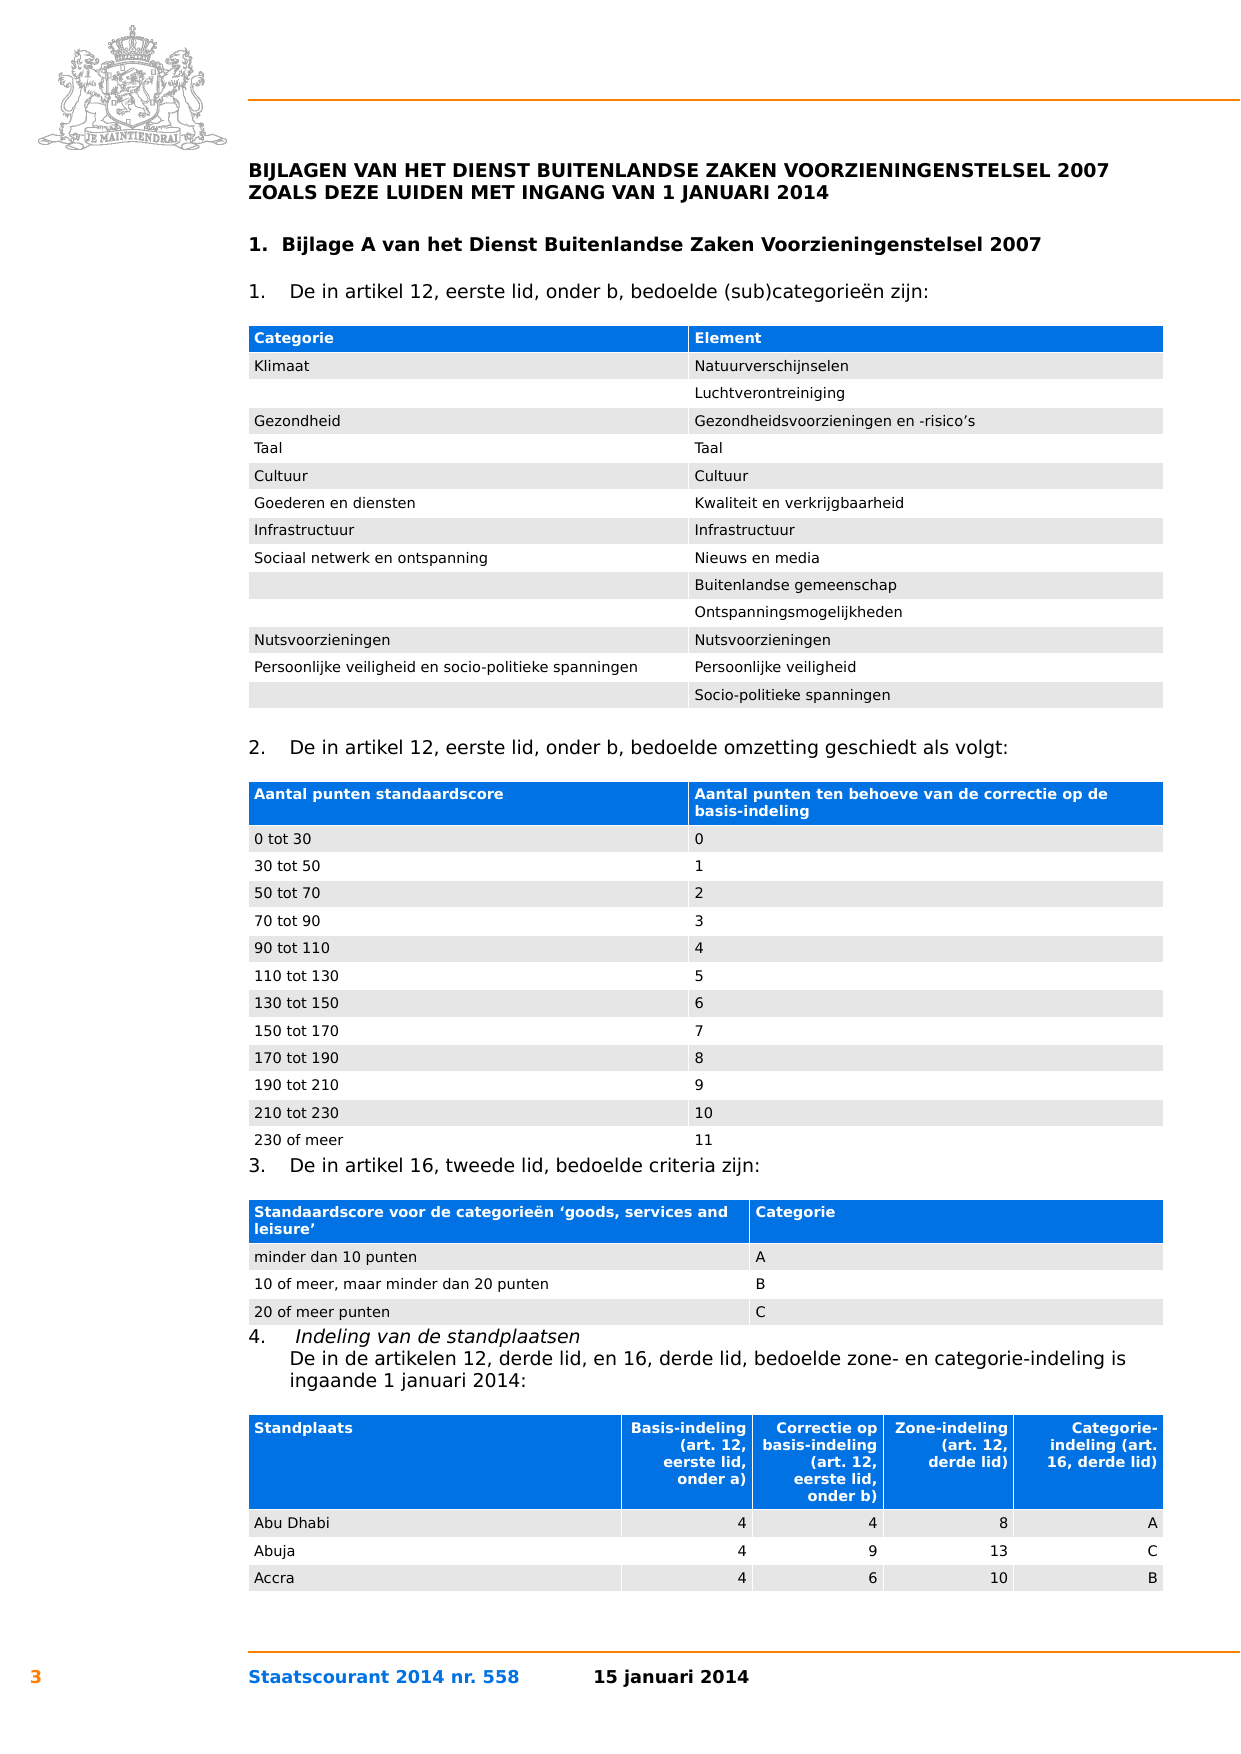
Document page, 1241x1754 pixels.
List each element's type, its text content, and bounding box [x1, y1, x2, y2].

table_cell Gezondheid [249, 408, 688, 434]
subtitle BIJLAGEN VAN HET DIENST BUITENLANDSE ZAKEN VOORZIENINGENSTELSEL 2007 ZOALS DEZE LUIDEN MET INGANG VAN 1 JANUARI 2014 [248, 160, 1163, 204]
table_cell Persoonlijke veiligheid en socio-politieke spanningen [249, 655, 688, 681]
table_cell Cultuur [249, 463, 688, 489]
table_cell 50 tot 70 [249, 881, 688, 907]
subtitle 1. Bijlage A van het Dienst Buitenlandse Zaken Voorzieningenstelsel 2007 [248, 234, 1163, 256]
table_cell 6 [689, 990, 1163, 1017]
table_header Standaardscore voor de categorieën ‘goods, services and leisure’ [249, 1200, 749, 1243]
table_cell 0 tot 30 [249, 826, 688, 852]
table_cell 0 [689, 826, 1163, 852]
table_cell Gezondheidsvoorzieningen en -risico’s [689, 408, 1163, 434]
table_cell Nutsvoorzieningen [249, 627, 688, 653]
table_cell 3 [689, 908, 1163, 934]
table_cell 4 [689, 936, 1163, 962]
table_cell Cultuur [689, 463, 1163, 489]
table_header Standplaats [249, 1415, 621, 1509]
table_cell 9 [753, 1538, 883, 1564]
table_cell A [750, 1244, 1163, 1270]
table_cell Abu Dhabi [249, 1510, 621, 1537]
table_cell 130 tot 150 [249, 990, 688, 1017]
table_cell Kwaliteit en verkrijgbaarheid [689, 490, 1163, 516]
table_cell 70 tot 90 [249, 908, 688, 934]
table_cell 110 tot 130 [249, 963, 688, 989]
table_cell 4 [622, 1538, 752, 1564]
table_cell 20 of meer punten [249, 1299, 749, 1325]
table_cell 9 [689, 1073, 1163, 1099]
table_cell [689, 709, 1163, 736]
table_cell [249, 600, 688, 626]
table_cell Natuurverschijnselen [689, 353, 1163, 379]
table_cell 1 [689, 853, 1163, 880]
table_cell 150 tot 170 [249, 1018, 688, 1044]
table_cell Taal [689, 435, 1163, 462]
text 1. De in artikel 12, eerste lid, onder b, bedoelde (sub)categorieën zijn: [248, 281, 1163, 303]
table_cell [249, 381, 688, 407]
table_cell 10 [884, 1565, 1013, 1591]
table_cell 230 of meer [249, 1127, 688, 1154]
table_cell Sociaal netwerk en ontspanning [249, 545, 688, 571]
table_cell 8 [689, 1045, 1163, 1071]
table_cell [249, 709, 688, 736]
table_cell Nutsvoorzieningen [689, 627, 1163, 653]
table_cell 6 [753, 1565, 883, 1591]
table_cell Persoonlijke veiligheid [689, 655, 1163, 681]
table_cell 5 [689, 963, 1163, 989]
table_cell B [750, 1271, 1163, 1298]
table_cell Buitenlandse gemeenschap [689, 572, 1163, 599]
table_cell 90 tot 110 [249, 936, 688, 962]
table_header Categorie-indeling (art. 16, derde lid) [1014, 1415, 1163, 1509]
table_header Element [689, 326, 1163, 352]
table_cell 8 [884, 1510, 1013, 1537]
table_header Categorie [750, 1200, 1163, 1243]
table_header Basis-indeling (art. 12, eerste lid, onder a) [622, 1415, 752, 1509]
table_cell 4 [622, 1510, 752, 1537]
text De in de artikelen 12, derde lid, en 16, derde lid, bedoelde zone- en categorie-indeling is ingaande 1 januari 2014: [289, 1348, 1163, 1392]
table_cell 11 [689, 1127, 1163, 1154]
table_cell Taal [249, 435, 688, 462]
table_cell Abuja [249, 1538, 621, 1564]
table_cell 4 [753, 1510, 883, 1537]
table_cell 13 [884, 1538, 1013, 1564]
table_cell 7 [689, 1018, 1163, 1044]
table_cell B [1014, 1565, 1163, 1591]
table_cell 190 tot 210 [249, 1073, 688, 1099]
table_cell Klimaat [249, 353, 688, 379]
table_cell Ontspanningsmogelijkheden [689, 600, 1163, 626]
text 3. De in artikel 16, tweede lid, bedoelde criteria zijn: [248, 1155, 1163, 1177]
table_header Zone-indeling (art. 12, derde lid) [884, 1415, 1013, 1509]
table_cell 210 tot 230 [249, 1100, 688, 1126]
table_cell Infrastructuur [249, 518, 688, 544]
table_cell 30 tot 50 [249, 853, 688, 880]
table_cell 4 [622, 1565, 752, 1591]
table_cell 170 tot 190 [249, 1045, 688, 1071]
table_cell [249, 682, 688, 708]
table_cell Accra [249, 1565, 621, 1591]
table_header Correctie op basis-indeling (art. 12, eerste lid, onder b) [753, 1415, 883, 1509]
table_header Categorie [249, 326, 688, 352]
table_cell A [1014, 1510, 1163, 1537]
picture [38, 25, 227, 150]
text 2. De in artikel 12, eerste lid, onder b, bedoelde omzetting geschiedt als volgt: [248, 737, 1163, 759]
table_cell Socio-politieke spanningen [689, 682, 1163, 708]
table_cell [249, 572, 688, 599]
table_cell 10 of meer, maar minder dan 20 punten [249, 1271, 749, 1298]
table_cell minder dan 10 punten [249, 1244, 749, 1270]
table_header Aantal punten ten behoeve van de correctie op de basis-indeling [689, 782, 1163, 825]
table_header Aantal punten standaardscore [249, 782, 688, 825]
table_cell Nieuws en media [689, 545, 1163, 571]
table_cell Luchtverontreiniging [689, 381, 1163, 407]
table_cell C [1014, 1538, 1163, 1564]
table_cell Goederen en diensten [249, 490, 688, 516]
text 4. Indeling van de standplaatsen [248, 1326, 1163, 1348]
table_cell Infrastructuur [689, 518, 1163, 544]
table_cell 2 [689, 881, 1163, 907]
table_cell C [750, 1299, 1163, 1325]
table_cell 10 [689, 1100, 1163, 1126]
